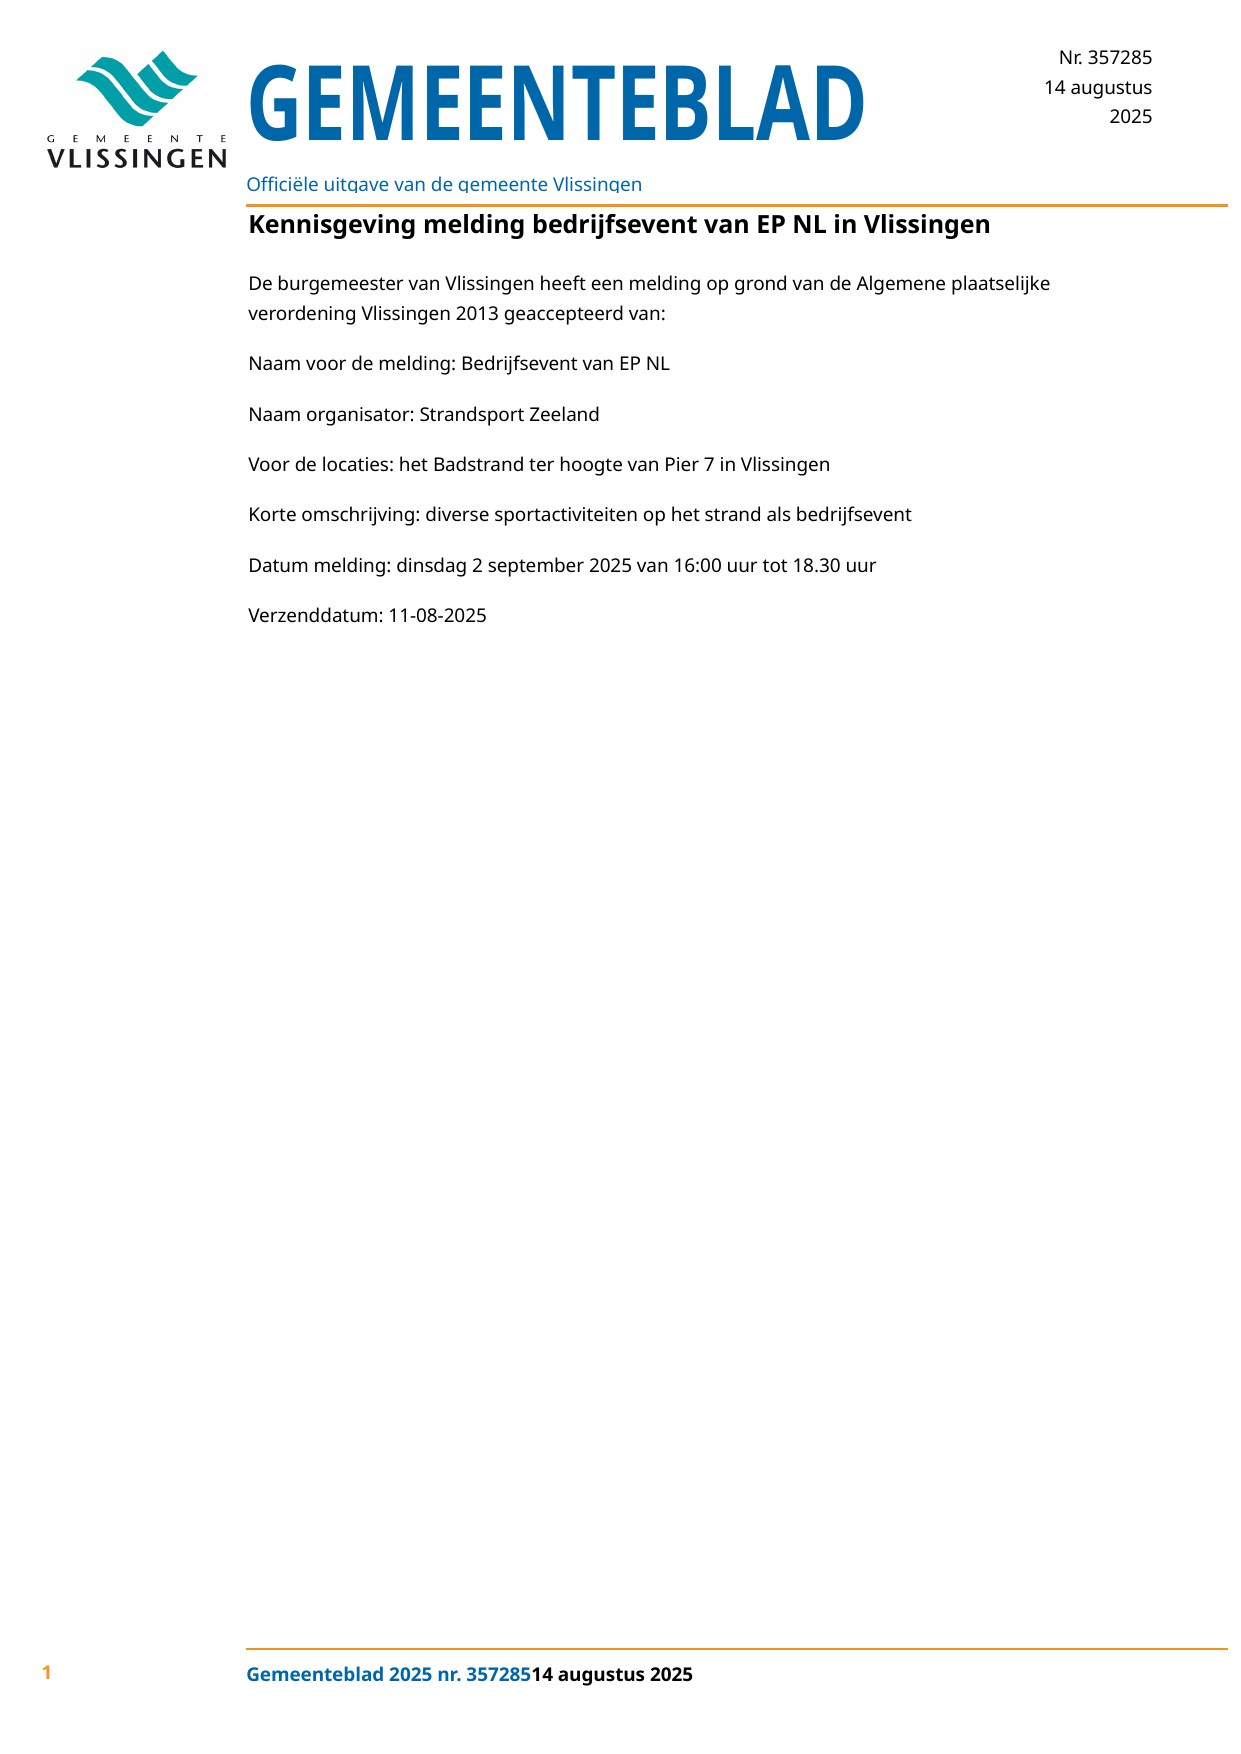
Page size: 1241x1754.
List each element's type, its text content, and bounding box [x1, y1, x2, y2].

text Korte omschrijving: diverse sportactiviteiten op het strand als bedrijfsevent [248, 502, 1152, 527]
text Verzenddatum: 11-08-2025 [248, 602, 1152, 628]
text Voor de locaties: het Badstrand ter hoogte van Pier 7 in Vlissingen [248, 451, 1152, 477]
text Naam organisator: Strandsport Zeeland [248, 401, 1152, 426]
picture [41, 47, 231, 172]
text Datum melding: dinsdag 2 september 2025 van 16:00 uur tot 18.30 uur [248, 552, 1152, 578]
text Naam voor de melding: Bedrijfsevent van EP NL [248, 350, 1152, 376]
text De burgemeester van Vlissingen heeft een melding op grond van de Algemene plaatselijke verordening Vlissingen 2013 geaccepteerd van: [248, 270, 1152, 326]
text Kennisgeving melding bedrijfsevent van EP NL in Vlissingen [248, 207, 1152, 241]
